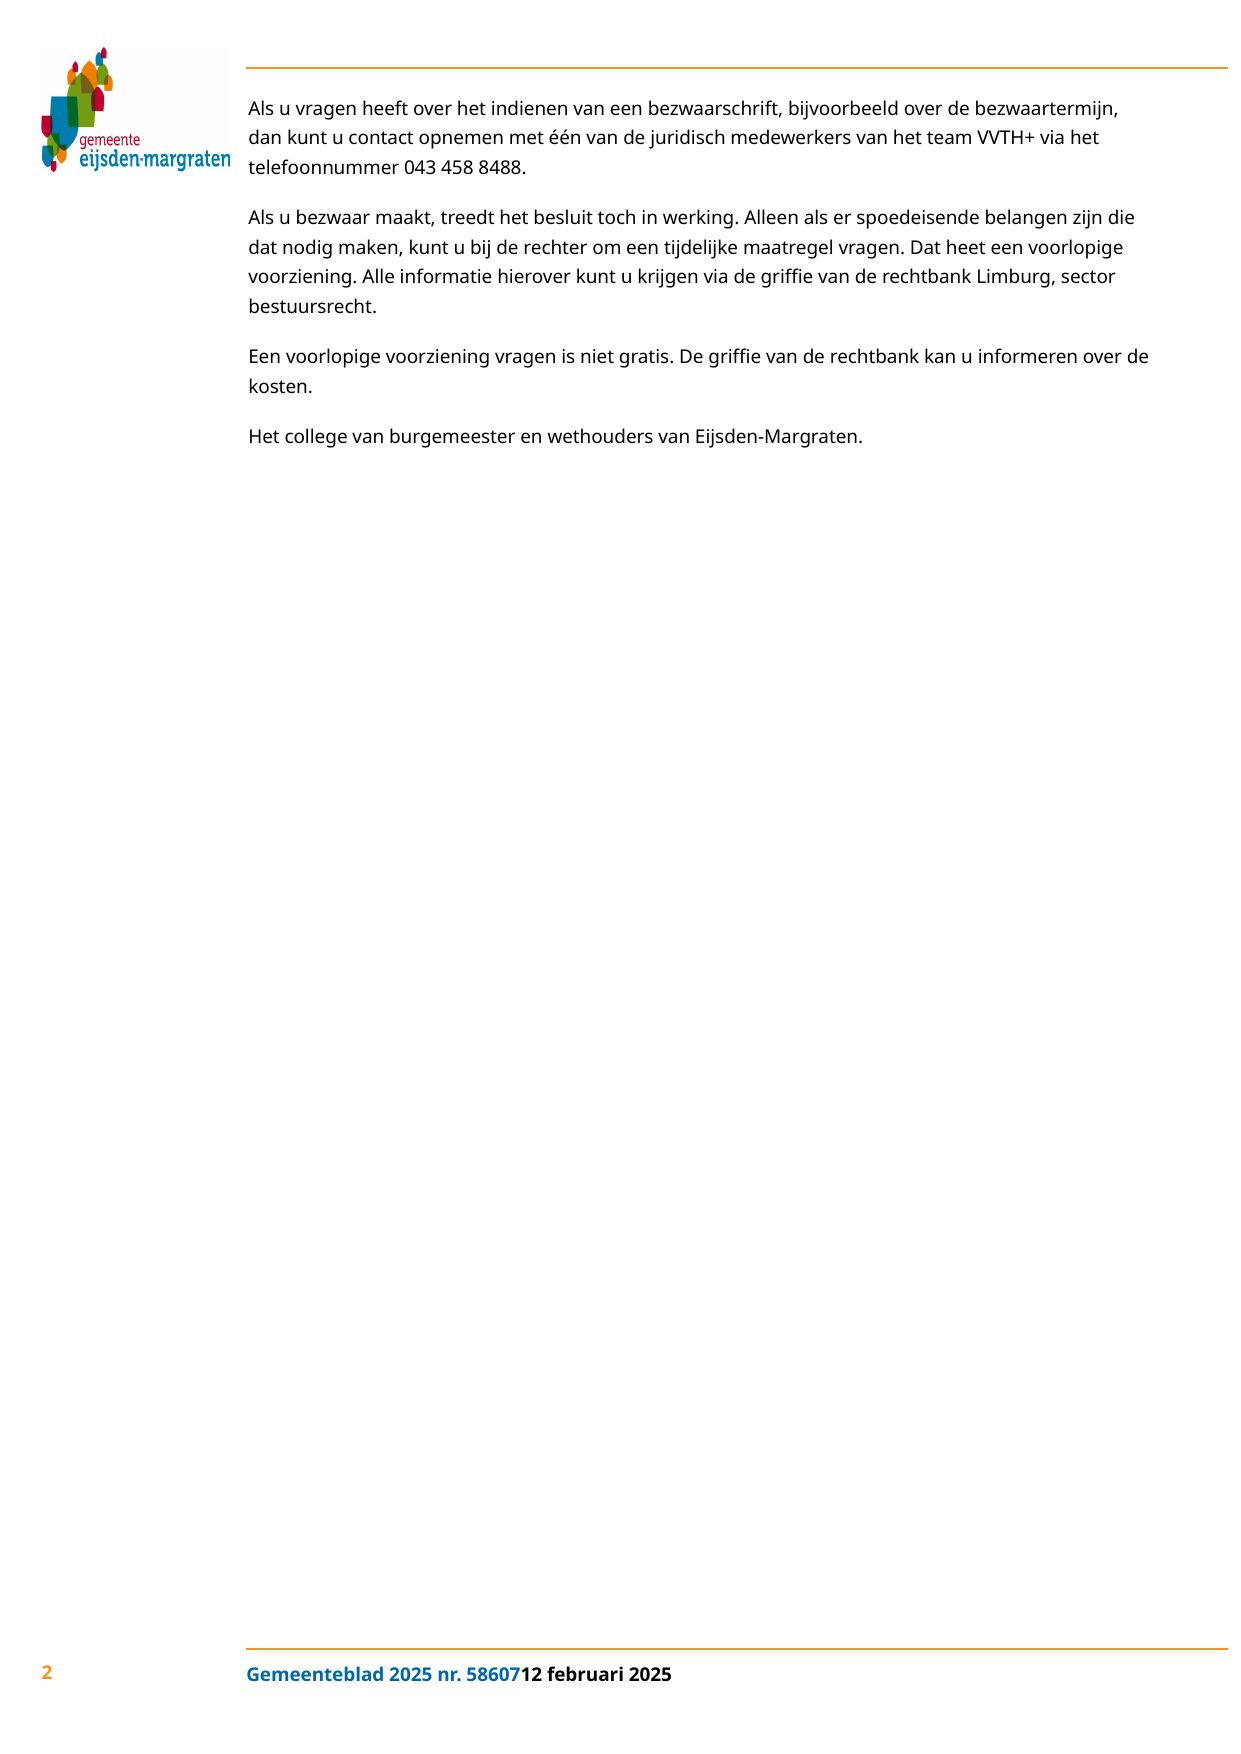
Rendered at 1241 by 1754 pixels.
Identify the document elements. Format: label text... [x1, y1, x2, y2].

picture [41, 47, 231, 172]
text Een voorlopige voorziening vragen is niet gratis. De griffie van de rechtbank kan u informeren over de kosten. [248, 343, 1152, 399]
text Het college van burgemeester en wethouders van Eijsden-Margraten. [248, 423, 1152, 449]
text Als u bezwaar maakt, treedt het besluit toch in werking. Alleen als er spoedeisende belangen zijn die dat nodig maken, kunt u bij de rechter om een tijdelijke maatregel vragen. Dat heet een voorlopige voorziening. Alle informatie hierover kunt u krijgen via de griffie van de rechtbank Limburg, sector bestuursrecht. [248, 204, 1152, 319]
text Als u vragen heeft over het indienen van een bezwaarschrift, bijvoorbeeld over de bezwaartermijn, dan kunt u contact opnemen met één van de juridisch medewerkers van het team VVTH+ via het telefoonnummer 043 458 8488. [248, 95, 1152, 180]
